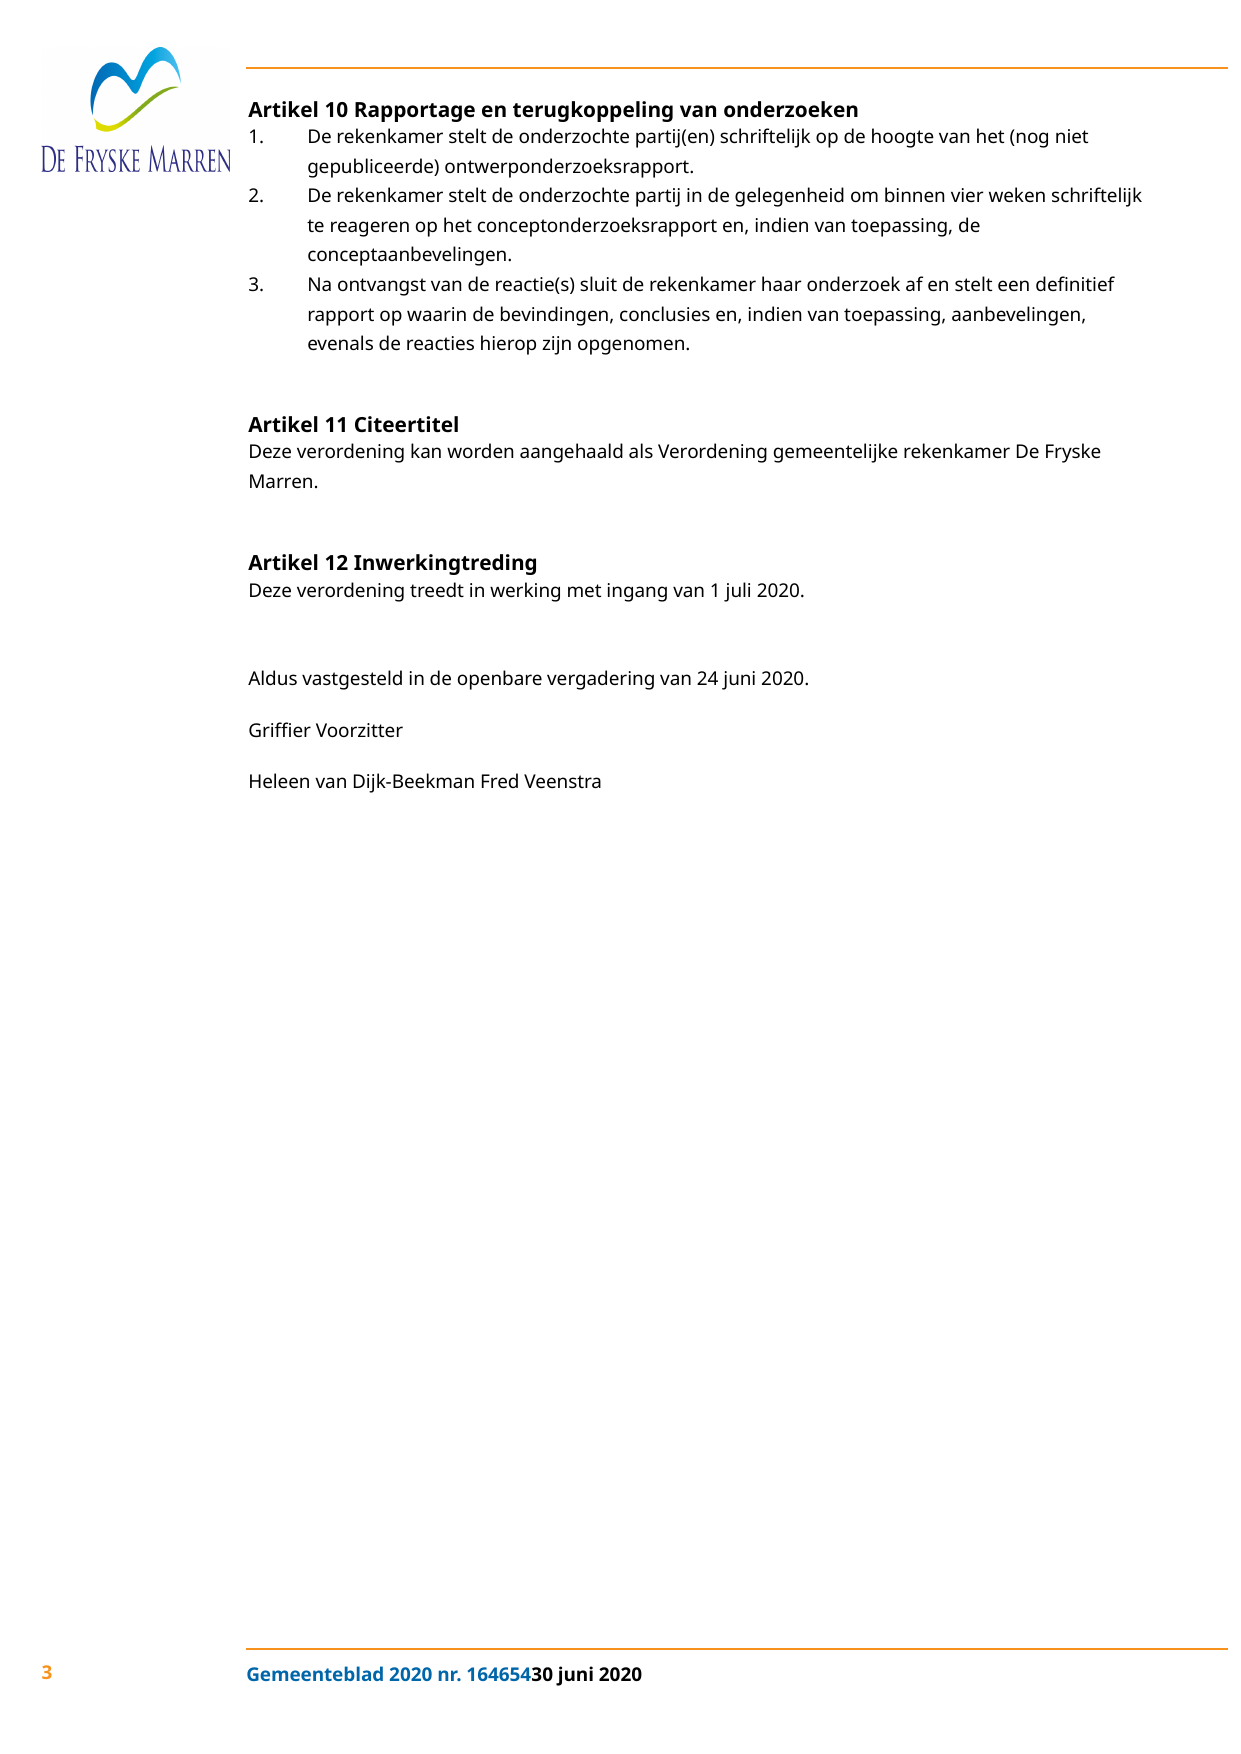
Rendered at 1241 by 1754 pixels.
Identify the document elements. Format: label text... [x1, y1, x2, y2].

text Artikel 12 Inwerkingtreding [248, 548, 1152, 577]
text Aldus vastgesteld in de openbare vergadering van 24 juni 2020. [248, 666, 1152, 691]
list De rekenkamer stelt de onderzochte partij(en) schriftelijk op de hoogte van het (nog niet gepubliceerde) ontwerponderzoeksrapport. [248, 123, 1152, 178]
list Na ontvangst van de reactie(s) sluit de rekenkamer haar onderzoek af en stelt een definitief rapport op waarin de bevindingen, conclusies en, indien van toepassing, aanbevelingen, evenals de reacties hierop zijn opgenomen. [248, 271, 1152, 356]
picture [41, 47, 231, 172]
text Heleen van Dijk-Beekman Fred Veenstra [248, 768, 1152, 794]
text Artikel 10 Rapportage en terugkoppeling van onderzoeken [248, 95, 1152, 123]
text Artikel 11 Citeertitel [248, 410, 1152, 439]
list De rekenkamer stelt de onderzochte partij in de gelegenheid om binnen vier weken schriftelijk te reageren op het conceptonderzoeksrapport en, indien van toepassing, de conceptaanbevelingen. [248, 182, 1152, 267]
text Griffier Voorzitter [248, 717, 1152, 743]
text Deze verordening treedt in werking met ingang van 1 juli 2020. [248, 577, 1152, 602]
text Deze verordening kan worden aangehaald als Verordening gemeentelijke rekenkamer De Fryske Marren. [248, 439, 1152, 494]
